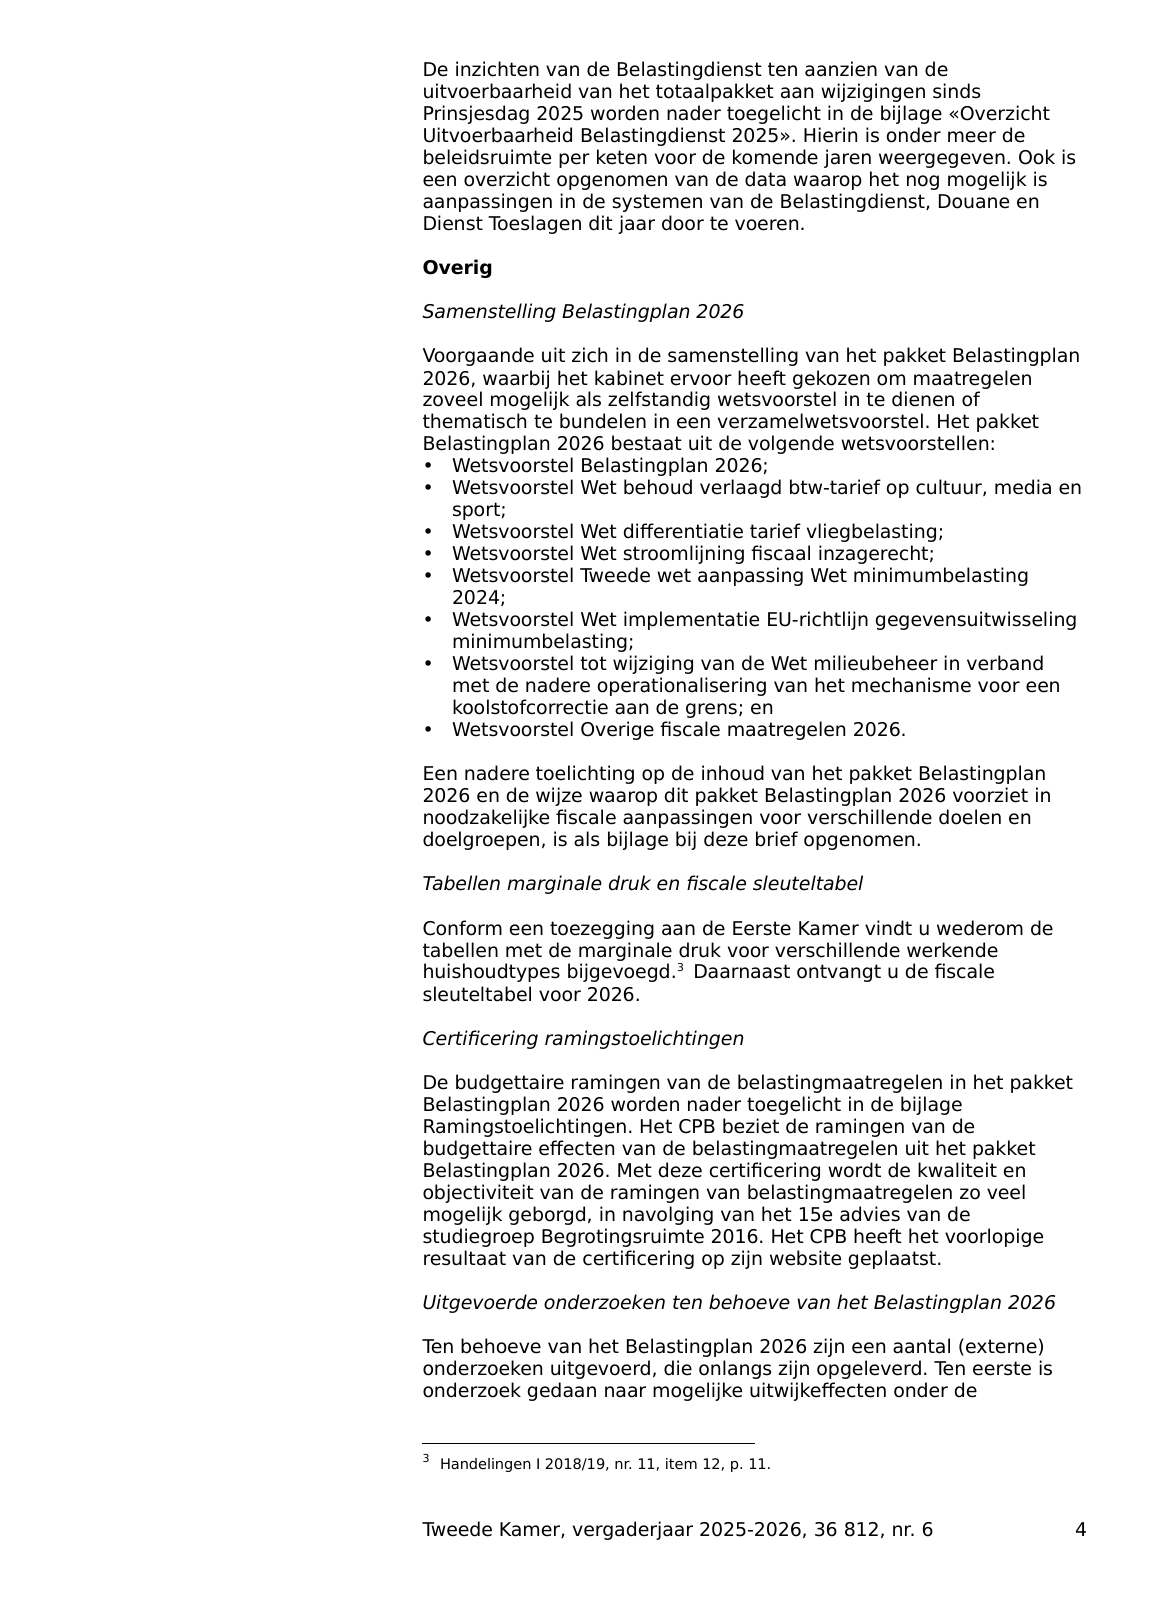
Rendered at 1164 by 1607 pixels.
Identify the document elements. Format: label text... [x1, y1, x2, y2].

text Handelingen I 2018/19, nr. 11, item 12, p. 11. [422, 1452, 1087, 1474]
subtitle Samenstelling Belastingplan 2026 [422, 301, 1087, 323]
text Een nadere toelichting op de inhoud van het pakket Belastingplan 2026 en de wijze waarop dit pakket Belastingplan 2026 voorziet in noodzakelijke fiscale aanpassingen voor verschillende doelen en doelgroepen, is als bijlage bij deze brief opgenomen. [422, 763, 1087, 851]
text Voorgaande uit zich in de samenstelling van het pakket Belastingplan 2026, waarbij het kabinet ervoor heeft gekozen om maatregelen zoveel mogelijk als zelfstandig wetsvoorstel in te dienen of thematisch te bundelen in een verzamelwetsvoorstel. Het pakket Belastingplan 2026 bestaat uit de volgende wetsvoorstellen: [422, 345, 1087, 455]
text • Wetsvoorstel Tweede wet aanpassing Wet minimumbelasting 2024; [422, 565, 1087, 609]
text • Wetsvoorstel Wet stroomlijning fiscaal inzagerecht; [422, 543, 1087, 565]
text De inzichten van de Belastingdienst ten aanzien van de uitvoerbaarheid van het totaalpakket aan wijzigingen sinds Prinsjesdag 2025 worden nader toegelicht in de bijlage «Overzicht Uitvoerbaarheid Belastingdienst 2025». Hierin is onder meer de beleidsruimte per keten voor de komende jaren weergegeven. Ook is een overzicht opgenomen van de data waarop het nog mogelijk is aanpassingen in de systemen van de Belastingdienst, Douane en Dienst Toeslagen dit jaar door te voeren. [422, 59, 1087, 235]
text Ten behoeve van het Belastingplan 2026 zijn een aantal (externe) onderzoeken uitgevoerd, die onlangs zijn opgeleverd. Ten eerste is onderzoek gedaan naar mogelijke uitwijkeffecten onder de [422, 1336, 1087, 1402]
text • Wetsvoorstel Belastingplan 2026; [422, 455, 1087, 477]
text Conform een toezegging aan de Eerste Kamer vindt u wederom de tabellen met de marginale druk voor verschillende werkende huishoudtypes bijgevoegd. Daarnaast ontvangt u de fiscale sleuteltabel voor 2026. [422, 917, 1087, 1005]
text • Wetsvoorstel Wet differentiatie tarief vliegbelasting; [422, 521, 1087, 543]
subtitle Tabellen marginale druk en fiscale sleuteltabel [422, 873, 1087, 895]
text De budgettaire ramingen van de belastingmaatregelen in het pakket Belastingplan 2026 worden nader toegelicht in de bijlage Ramingstoelichtingen. Het CPB beziet de ramingen van de budgettaire effecten van de belastingmaatregelen uit het pakket Belastingplan 2026. Met deze certificering wordt de kwaliteit en objectiviteit van de ramingen van belastingmaatregelen zo veel mogelijk geborgd, in navolging van het 15e advies van de studiegroep Begrotingsruimte 2016. Het CPB heeft het voorlopige resultaat van de certificering op zijn website geplaatst. [422, 1072, 1087, 1269]
subtitle Certificering ramingstoelichtingen [422, 1028, 1087, 1049]
subtitle Overig [422, 257, 1087, 279]
text • Wetsvoorstel Wet implementatie EU-richtlijn gegevensuitwisseling minimumbelasting; [422, 609, 1087, 653]
text • Wetsvoorstel Wet behoud verlaagd btw-tarief op cultuur, media en sport; [422, 477, 1087, 521]
subtitle Uitgevoerde onderzoeken ten behoeve van het Belastingplan 2026 [422, 1292, 1087, 1314]
text • Wetsvoorstel Overige fiscale maatregelen 2026. [422, 719, 1087, 741]
text • Wetsvoorstel tot wijziging van de Wet milieubeheer in verband met de nadere operationalisering van het mechanisme voor een koolstofcorrectie aan de grens; en [422, 653, 1087, 719]
